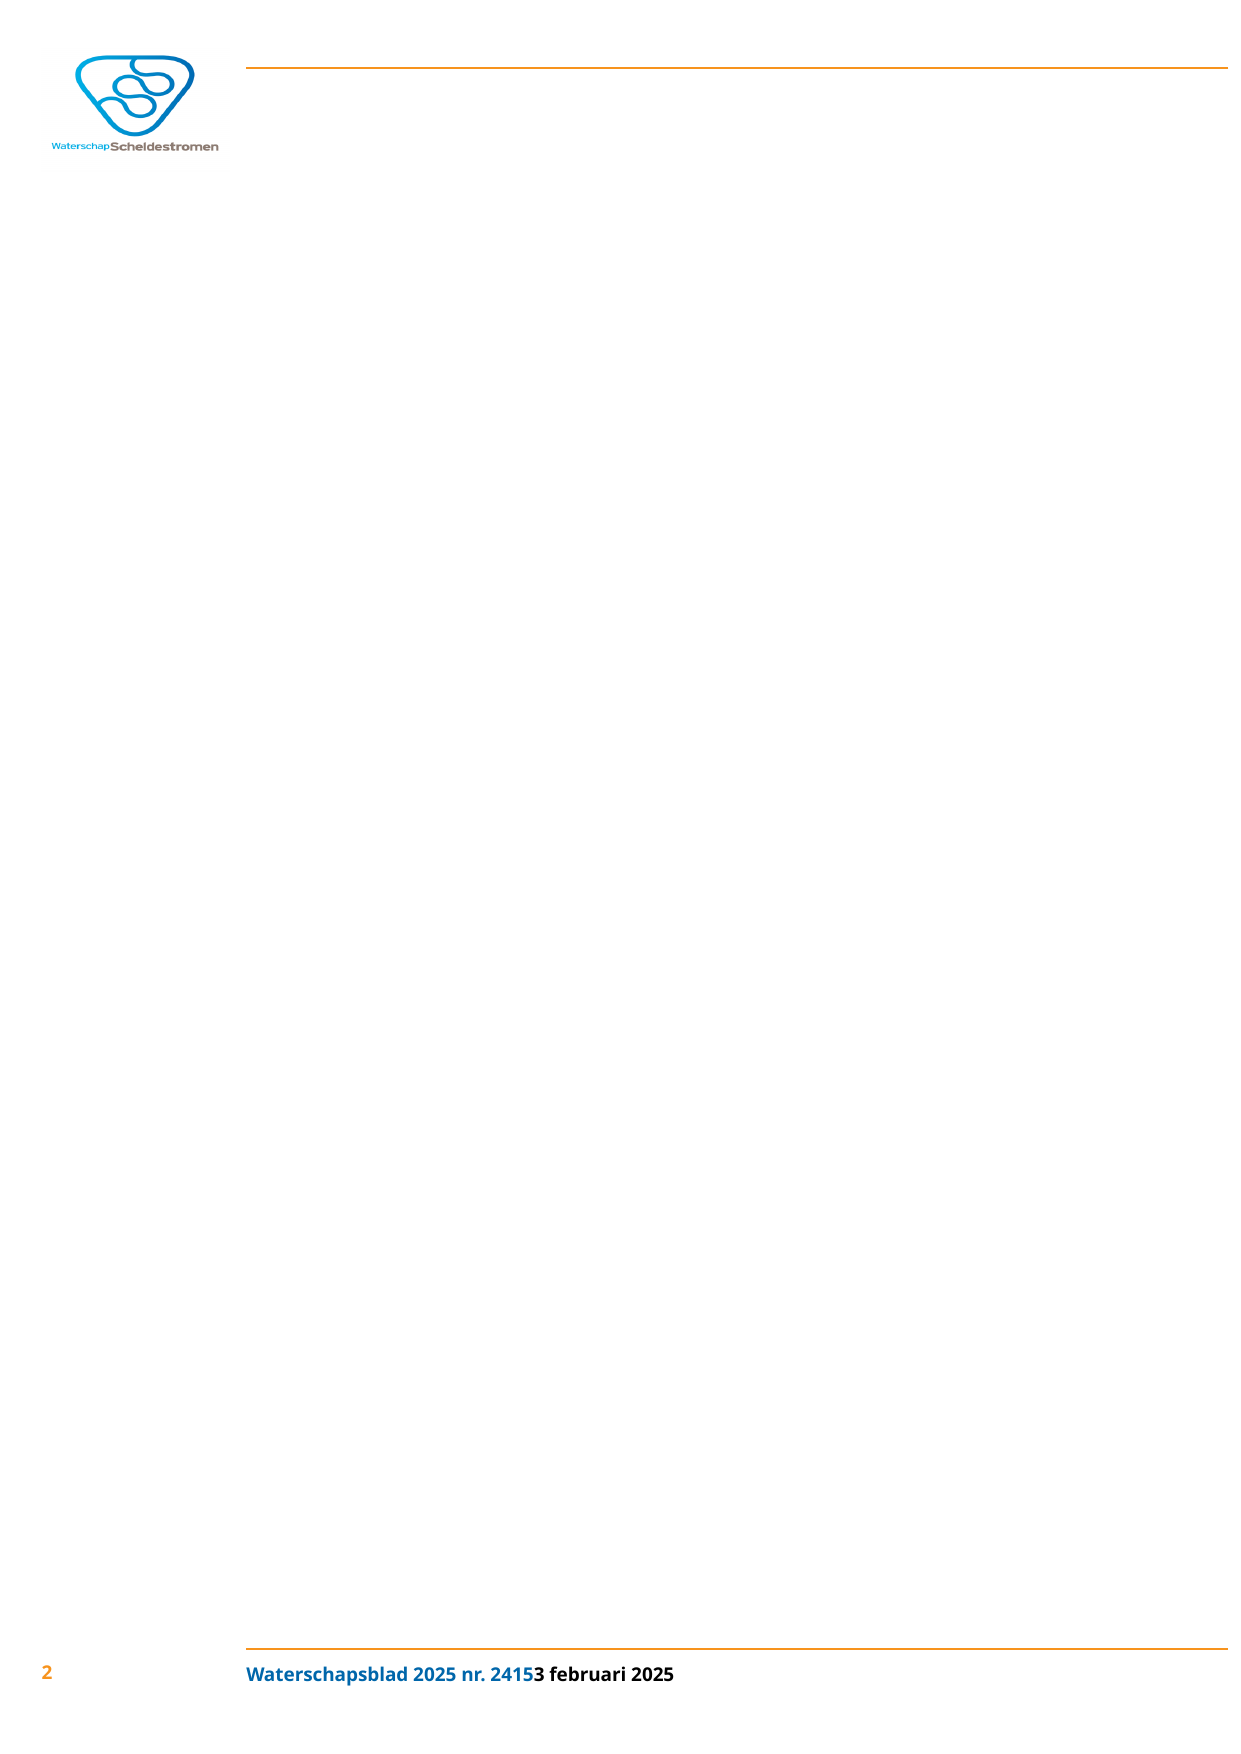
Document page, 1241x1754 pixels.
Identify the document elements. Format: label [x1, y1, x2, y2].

picture [41, 47, 231, 172]
